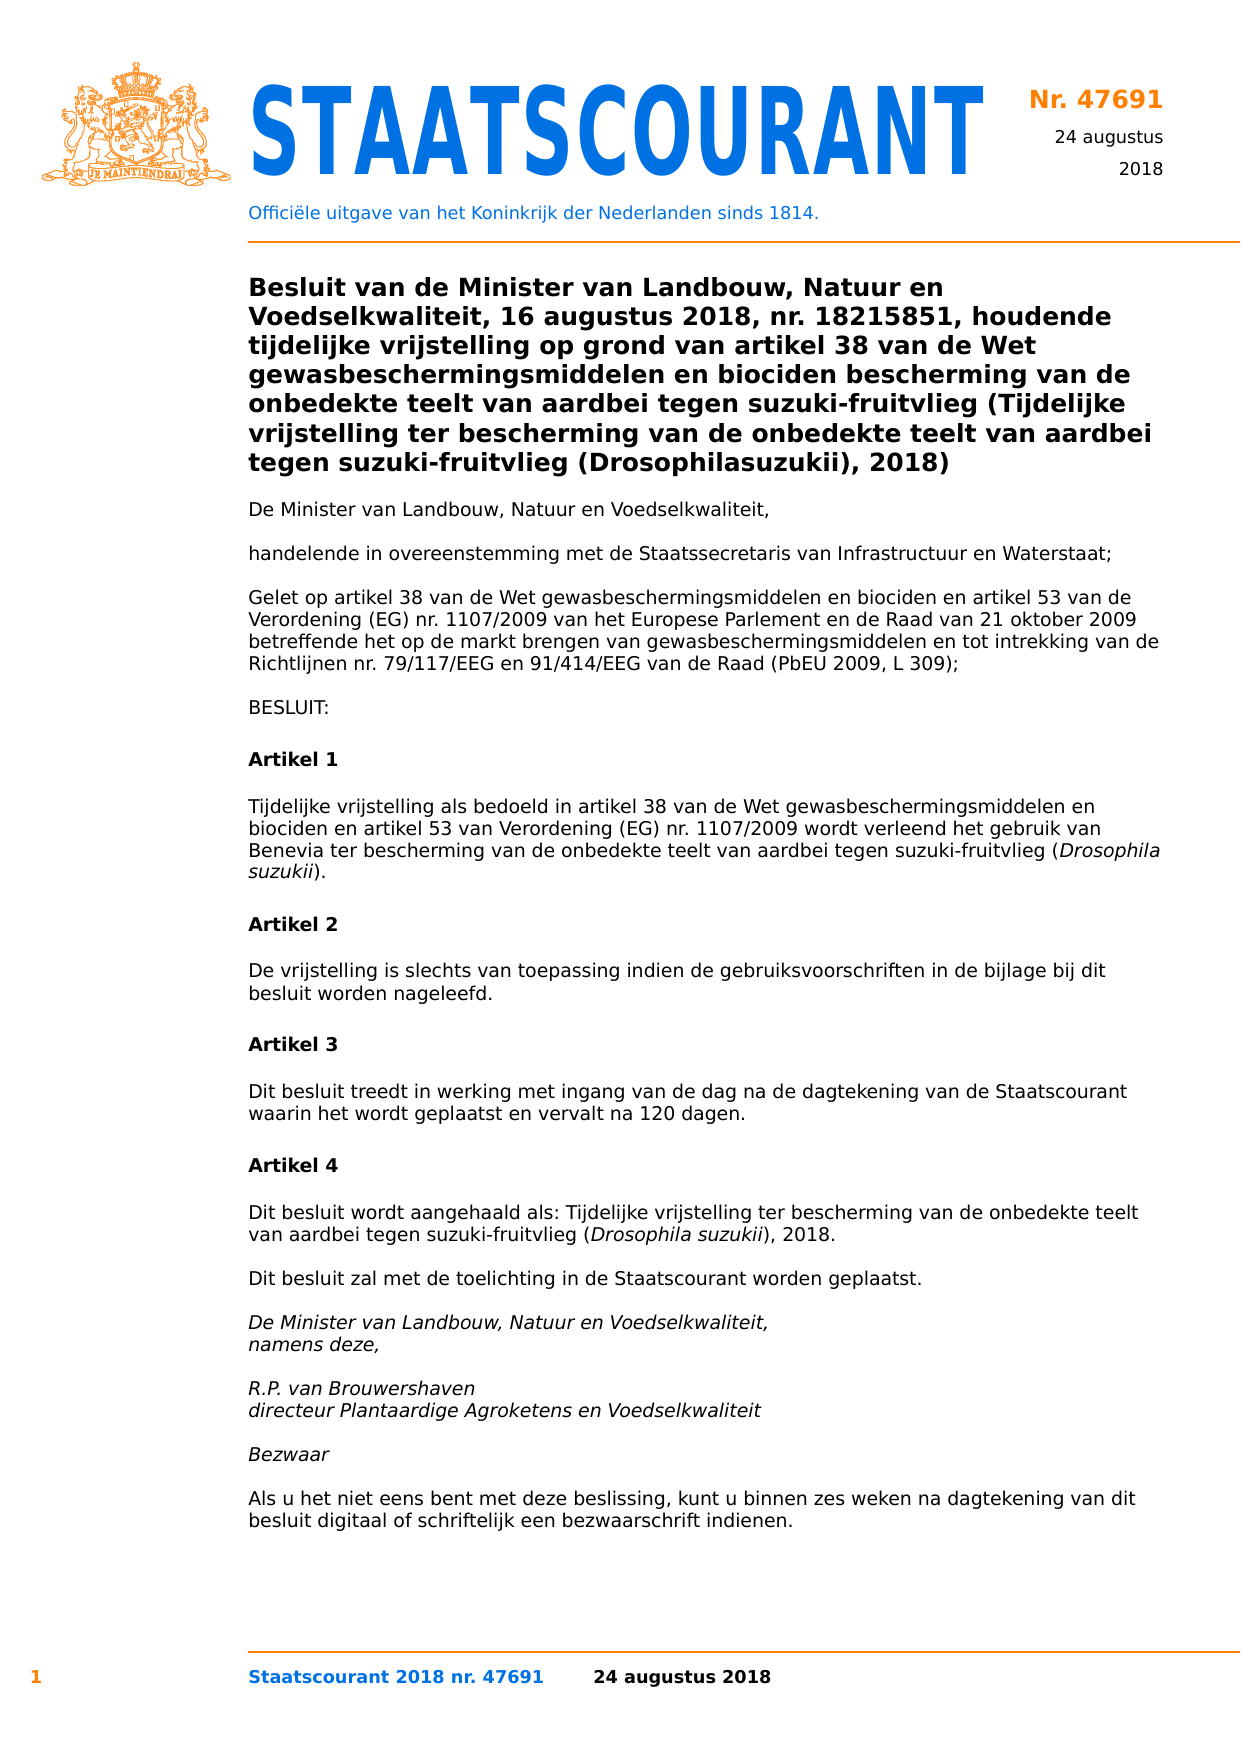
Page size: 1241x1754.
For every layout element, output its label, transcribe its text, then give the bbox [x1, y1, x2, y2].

text Gelet op artikel 38 van de Wet gewasbeschermingsmiddelen en biociden en artikel 53 van de Verordening (EG) nr. 1107/2009 van het Europese Parlement en de Raad van 21 oktober 2009 betreffende het op de markt brengen van gewasbeschermingsmiddelen en tot intrekking van de Richtlijnen nr. 79/117/EEG en 91/414/EEG van de Raad (PbEU 2009, L 309); [248, 587, 1163, 675]
text BESLUIT: [248, 697, 1163, 718]
text Als u het niet eens bent met deze beslissing, kunt u binnen zes weken na dagtekening van dit besluit digitaal of schriftelijk een bezwaarschrift indienen. [248, 1488, 1163, 1532]
picture [41, 62, 231, 186]
subtitle Artikel 1 [248, 748, 1163, 771]
table_cell 24 augustus [998, 121, 1240, 153]
subtitle Artikel 3 [248, 1034, 1163, 1056]
text Dit besluit wordt aangehaald als: Tijdelijke vrijstelling ter bescherming van de onbedekte teelt van aardbei tegen suzuki-fruitvlieg (Drosophila suzukii), 2018. [248, 1202, 1163, 1246]
text De Minister van Landbouw, Natuur en Voedselkwaliteit, namens deze, R.P. van Brouwershaven directeur Plantaardige Agroketens en Voedselkwaliteit [248, 1312, 1163, 1422]
subtitle Artikel 4 [248, 1155, 1163, 1177]
table_cell 2018 [998, 153, 1240, 203]
table_header STAATSCOURANT [248, 62, 998, 203]
text De Minister van Landbouw, Natuur en Voedselkwaliteit, [248, 499, 1163, 521]
table_header [25, 62, 248, 241]
text Dit besluit zal met de toelichting in de Staatscourant worden geplaatst. [248, 1268, 1163, 1290]
subtitle Besluit van de Minister van Landbouw, Natuur en Voedselkwaliteit, 16 augustus 2018, nr. 18215851, houdende tijdelijke vrijstelling op grond van artikel 38 van de Wet gewasbeschermingsmiddelen en biociden bescherming van de onbedekte teelt van aardbei tegen suzuki-fruitvlieg (Tijdelijke vrijstelling ter bescherming van de onbedekte teelt van aardbei tegen suzuki-fruitvlieg (Drosophilasuzukii), 2018) [248, 273, 1163, 477]
table_header Nr. 47691 [998, 62, 1240, 121]
table_cell Officiële uitgave van het Koninkrijk der Nederlanden sinds 1814. [248, 203, 1240, 241]
text De vrijstelling is slechts van toepassing indien de gebruiksvoorschriften in de bijlage bij dit besluit worden nageleefd. [248, 960, 1163, 1004]
text Dit besluit treedt in werking met ingang van de dag na de dagtekening van de Staatscourant waarin het wordt geplaatst en vervalt na 120 dagen. [248, 1081, 1163, 1125]
text Tijdelijke vrijstelling als bedoeld in artikel 38 van de Wet gewasbeschermingsmiddelen en biociden en artikel 53 van Verordening (EG) nr. 1107/2009 wordt verleend het gebruik van Benevia ter bescherming van de onbedekte teelt van aardbei tegen suzuki-fruitvlieg (Drosophila suzukii). [248, 796, 1163, 883]
subtitle Artikel 2 [248, 913, 1163, 935]
text Bezwaar [248, 1444, 1163, 1466]
text handelende in overeenstemming met de Staatssecretaris van Infrastructuur en Waterstaat; [248, 543, 1163, 565]
